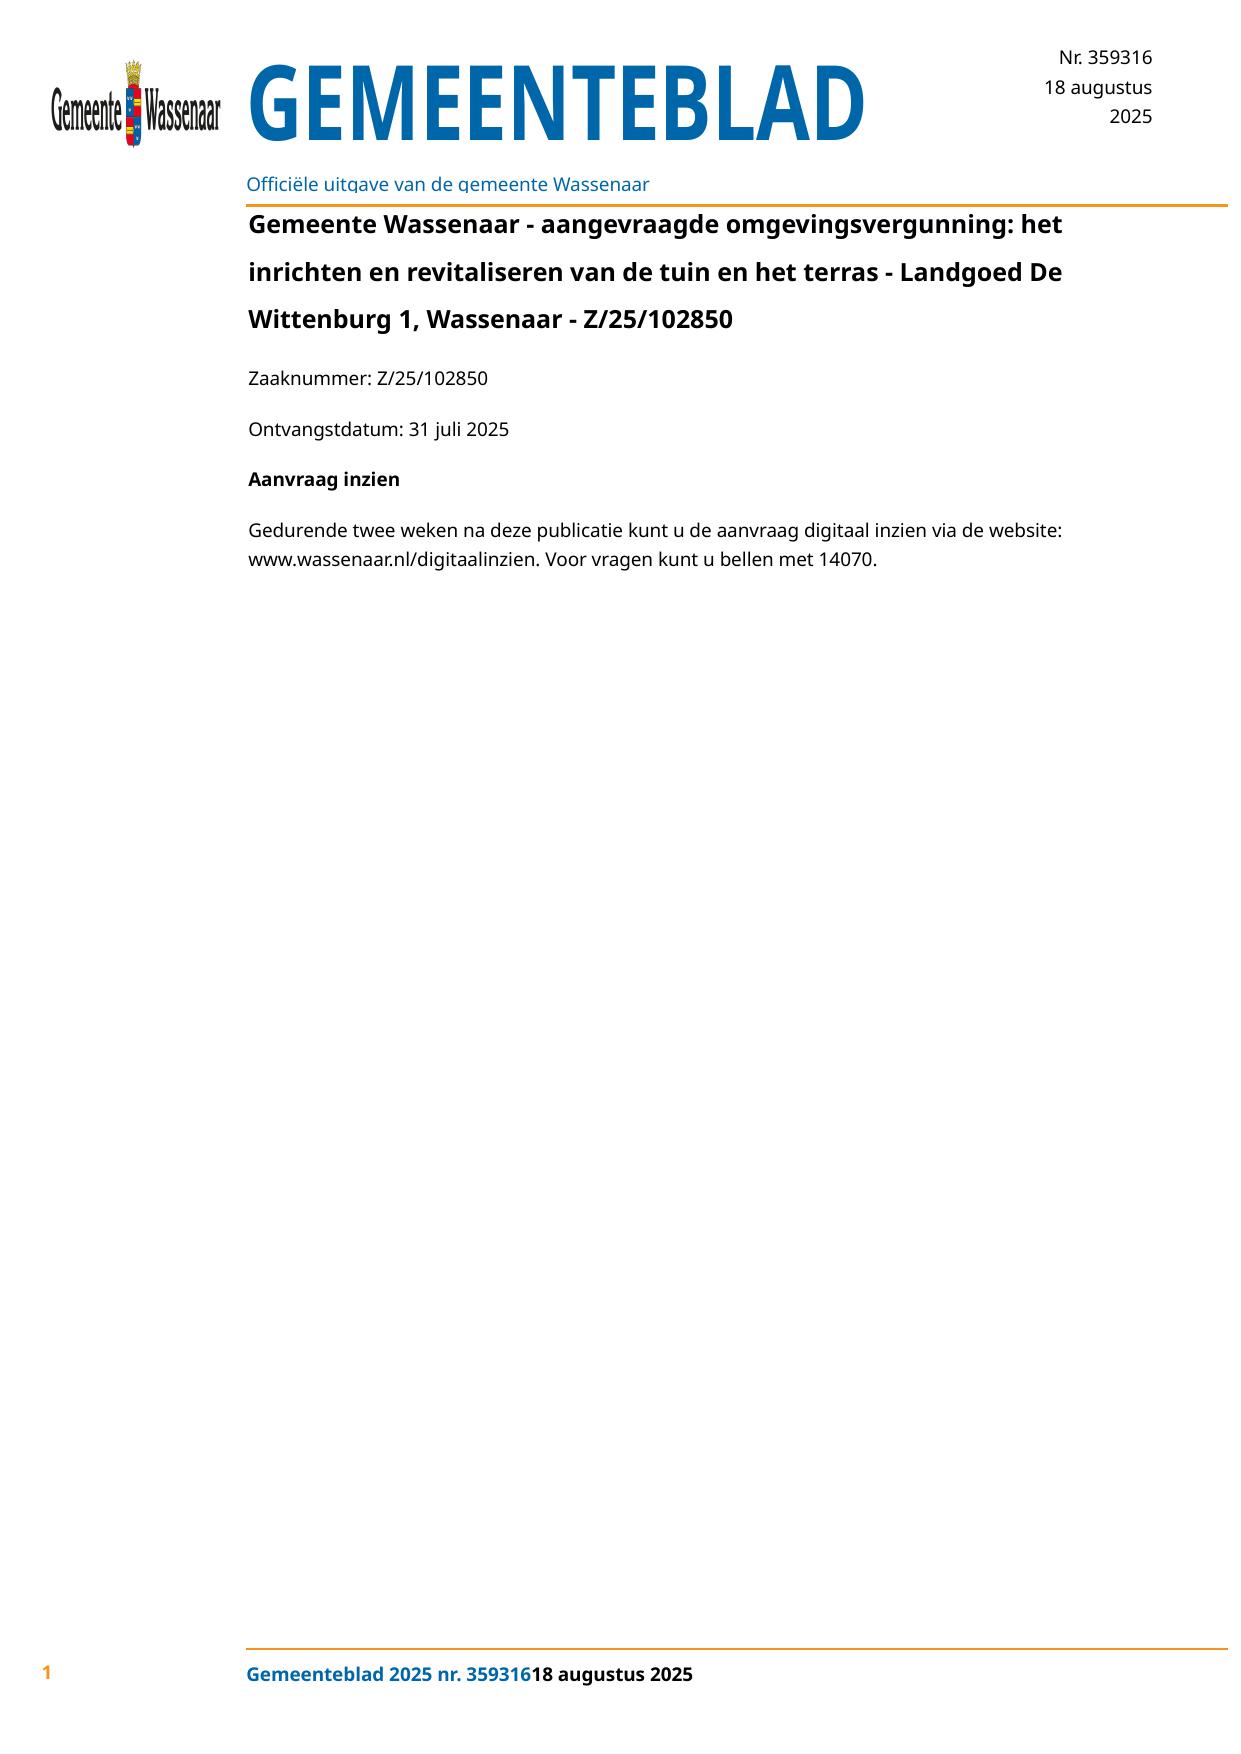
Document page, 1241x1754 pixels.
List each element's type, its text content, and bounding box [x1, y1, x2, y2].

picture [41, 47, 231, 172]
text Ontvangstdatum: 31 juli 2025 [248, 416, 1152, 442]
text Gemeente Wassenaar - aangevraagde omgevingsvergunning: het inrichten en revitaliseren van de tuin en het terras - Landgoed De Wittenburg 1, Wassenaar - Z/25/102850 [248, 207, 1152, 336]
text Gedurende twee weken na deze publicatie kunt u de aanvraag digitaal inzien via de website: www.wassenaar.nl/digitaalinzien. Voor vragen kunt u bellen met 14070. [248, 517, 1152, 572]
text Zaaknummer: Z/25/102850 [248, 366, 1152, 391]
text Aanvraag inzien [248, 466, 1152, 492]
